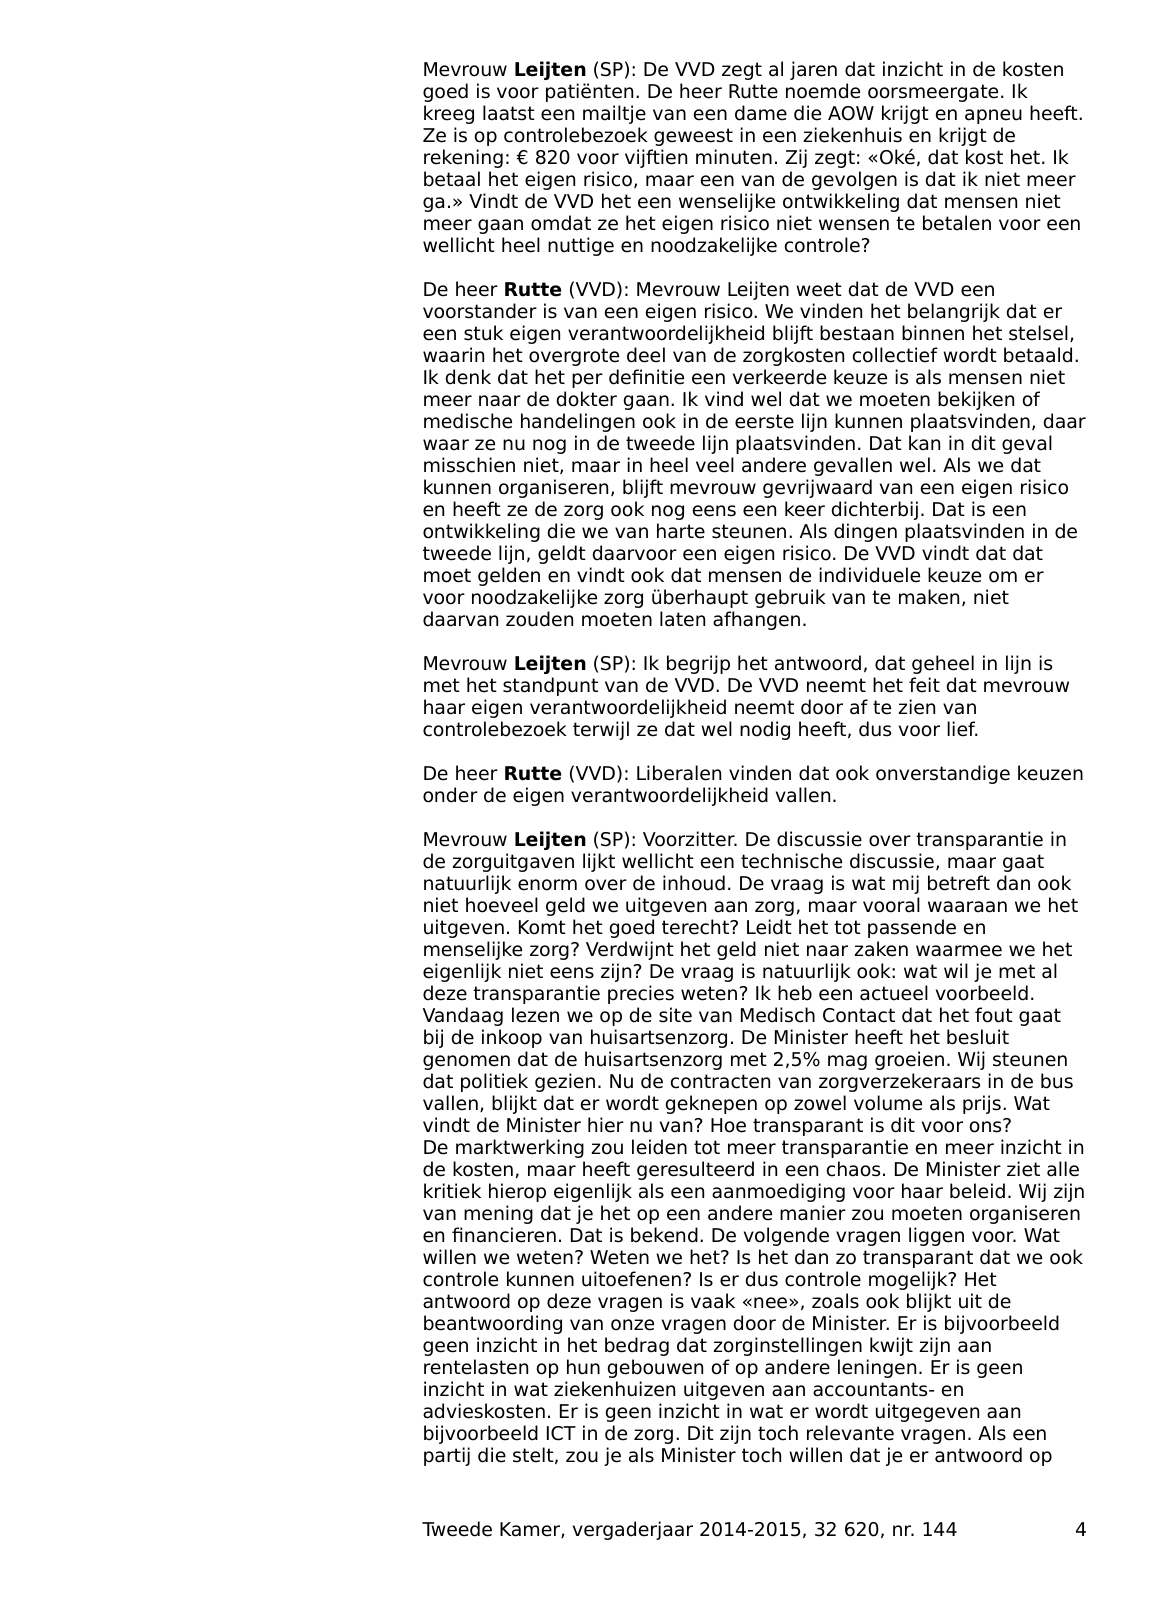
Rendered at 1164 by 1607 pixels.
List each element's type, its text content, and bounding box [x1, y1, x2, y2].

text De marktwerking zou leiden tot meer transparantie en meer inzicht in de kosten, maar heeft geresulteerd in een chaos. De Minister ziet alle kritiek hierop eigenlijk als een aanmoediging voor haar beleid. Wij zijn van mening dat je het op een andere manier zou moeten organiseren en financieren. Dat is bekend. De volgende vragen liggen voor. Wat willen we weten? Weten we het? Is het dan zo transparant dat we ook controle kunnen uitoefenen? Is er dus controle mogelijk? Het antwoord op deze vragen is vaak «nee», zoals ook blijkt uit de beantwoording van onze vragen door de Minister. Er is bijvoorbeeld geen inzicht in het bedrag dat zorginstellingen kwijt zijn aan rentelasten op hun gebouwen of op andere leningen. Er is geen inzicht in wat ziekenhuizen uitgeven aan accountants- en advieskosten. Er is geen inzicht in wat er wordt uitgegeven aan bijvoorbeeld ICT in de zorg. Dit zijn toch relevante vragen. Als een partij die stelt, zou je als Minister toch willen dat je er antwoord op [422, 1137, 1087, 1467]
text De heer Rutte (VVD): Mevrouw Leijten weet dat de VVD een voorstander is van een eigen risico. We vinden het belangrijk dat er een stuk eigen verantwoordelijkheid blijft bestaan binnen het stelsel, waarin het overgrote deel van de zorgkosten collectief wordt betaald. Ik denk dat het per definitie een verkeerde keuze is als mensen niet meer naar de dokter gaan. Ik vind wel dat we moeten bekijken of medische handelingen ook in de eerste lijn kunnen plaatsvinden, daar waar ze nu nog in de tweede lijn plaatsvinden. Dat kan in dit geval misschien niet, maar in heel veel andere gevallen wel. Als we dat kunnen organiseren, blijft mevrouw gevrijwaard van een eigen risico en heeft ze de zorg ook nog eens een keer dichterbij. Dat is een ontwikkeling die we van harte steunen. Als dingen plaatsvinden in de tweede lijn, geldt daarvoor een eigen risico. De VVD vindt dat dat moet gelden en vindt ook dat mensen de individuele keuze om er voor noodzakelijke zorg überhaupt gebruik van te maken, niet daarvan zouden moeten laten afhangen. [422, 279, 1087, 631]
text De heer Rutte (VVD): Liberalen vinden dat ook onverstandige keuzen onder de eigen verantwoordelijkheid vallen. [422, 763, 1087, 807]
text Mevrouw Leijten (SP): De VVD zegt al jaren dat inzicht in de kosten goed is voor patiënten. De heer Rutte noemde oorsmeergate. Ik kreeg laatst een mailtje van een dame die AOW krijgt en apneu heeft. Ze is op controlebezoek geweest in een ziekenhuis en krijgt de rekening: € 820 voor vijftien minuten. Zij zegt: «Oké, dat kost het. Ik betaal het eigen risico, maar een van de gevolgen is dat ik niet meer ga.» Vindt de VVD het een wenselijke ontwikkeling dat mensen niet meer gaan omdat ze het eigen risico niet wensen te betalen voor een wellicht heel nuttige en noodzakelijke controle? [422, 59, 1087, 257]
text Mevrouw Leijten (SP): Ik begrijp het antwoord, dat geheel in lijn is met het standpunt van de VVD. De VVD neemt het feit dat mevrouw haar eigen verantwoordelijkheid neemt door af te zien van controlebezoek terwijl ze dat wel nodig heeft, dus voor lief. [422, 653, 1087, 741]
text Mevrouw Leijten (SP): Voorzitter. De discussie over transparantie in de zorguitgaven lijkt wellicht een technische discussie, maar gaat natuurlijk enorm over de inhoud. De vraag is wat mij betreft dan ook niet hoeveel geld we uitgeven aan zorg, maar vooral waaraan we het uitgeven. Komt het goed terecht? Leidt het tot passende en menselijke zorg? Verdwijnt het geld niet naar zaken waarmee we het eigenlijk niet eens zijn? De vraag is natuurlijk ook: wat wil je met al deze transparantie precies weten? Ik heb een actueel voorbeeld. Vandaag lezen we op de site van Medisch Contact dat het fout gaat bij de inkoop van huisartsenzorg. De Minister heeft het besluit genomen dat de huisartsenzorg met 2,5% mag groeien. Wij steunen dat politiek gezien. Nu de contracten van zorgverzekeraars in de bus vallen, blijkt dat er wordt geknepen op zowel volume als prijs. Wat vindt de Minister hier nu van? Hoe transparant is dit voor ons? [422, 829, 1087, 1137]
